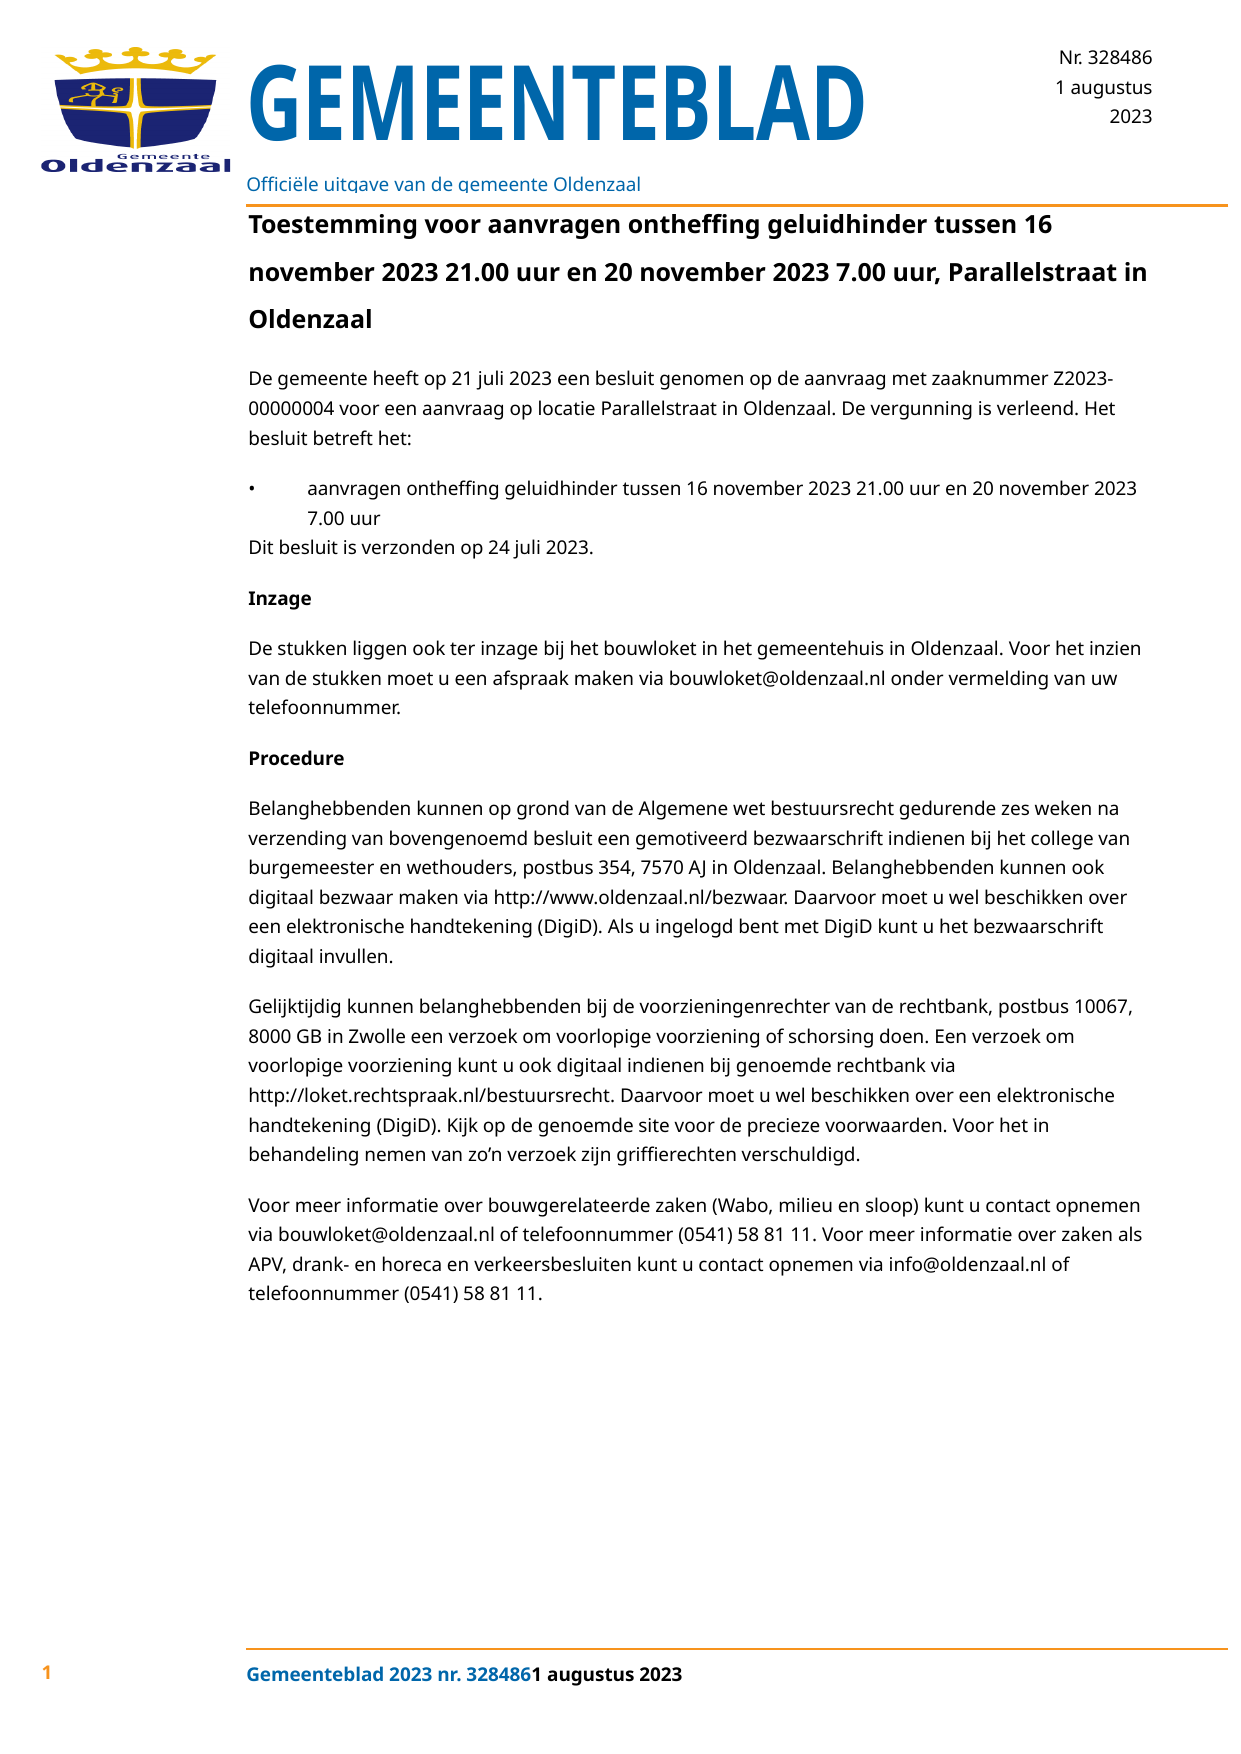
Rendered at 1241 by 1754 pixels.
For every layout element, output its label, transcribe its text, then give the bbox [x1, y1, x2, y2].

text Gelijktijdig kunnen belanghebbenden bij de voorzieningenrechter van de rechtbank, postbus 10067, 8000 GB in Zwolle een verzoek om voorlopige voorziening of schorsing doen. Een verzoek om voorlopige voorziening kunt u ook digitaal indienen bij genoemde rechtbank via http://loket.rechtspraak.nl/bestuursrecht. Daarvoor moet u wel beschikken over een elektronische handtekening (DigiD). Kijk op de genoemde site voor de precieze voorwaarden. Voor het in behandeling nemen van zo’n verzoek zijn griffierechten verschuldigd. [248, 993, 1152, 1167]
text Belanghebbenden kunnen op grond van de Algemene wet bestuursrecht gedurende zes weken na verzending van bovengenoemd besluit een gemotiveerd bezwaarschrift indienen bij het college van burgemeester en wethouders, postbus 354, 7570 AJ in Oldenzaal. Belanghebbenden kunnen ook digitaal bezwaar maken via http://www.oldenzaal.nl/bezwaar. Daarvoor moet u wel beschikken over een elektronische handtekening (DigiD). Als u ingelogd bent met DigiD kunt u het bezwaarschrift digitaal invullen. [248, 795, 1152, 969]
text Procedure [248, 745, 1152, 770]
text Toestemming voor aanvragen ontheffing geluidhinder tussen 16 november 2023 21.00 uur en 20 november 2023 7.00 uur, Parallelstraat in Oldenzaal [248, 207, 1152, 336]
text De gemeente heeft op 21 juli 2023 een besluit genomen op de aanvraag met zaaknummer Z2023-00000004 voor een aanvraag op locatie Parallelstraat in Oldenzaal. De vergunning is verleend. Het besluit betreft het: [248, 366, 1152, 450]
picture [41, 47, 231, 172]
text De stukken liggen ook ter inzage bij het bouwloket in het gemeentehuis in Oldenzaal. Voor het inzien van de stukken moet u een afspraak maken via bouwloket@oldenzaal.nl onder vermelding van uw telefoonnummer. [248, 635, 1152, 720]
text Dit besluit is verzonden op 24 juli 2023. [248, 534, 1152, 560]
list aanvragen ontheffing geluidhinder tussen 16 november 2023 21.00 uur en 20 november 2023 7.00 uur [248, 475, 1152, 530]
text Voor meer informatie over bouwgerelateerde zaken (Wabo, milieu en sloop) kunt u contact opnemen via bouwloket@oldenzaal.nl of telefoonnummer (0541) 58 81 11. Voor meer informatie over zaken als APV, drank- en horeca en verkeersbesluiten kunt u contact opnemen via info@oldenzaal.nl of telefoonnummer (0541) 58 81 11. [248, 1192, 1152, 1306]
text Inzage [248, 585, 1152, 610]
